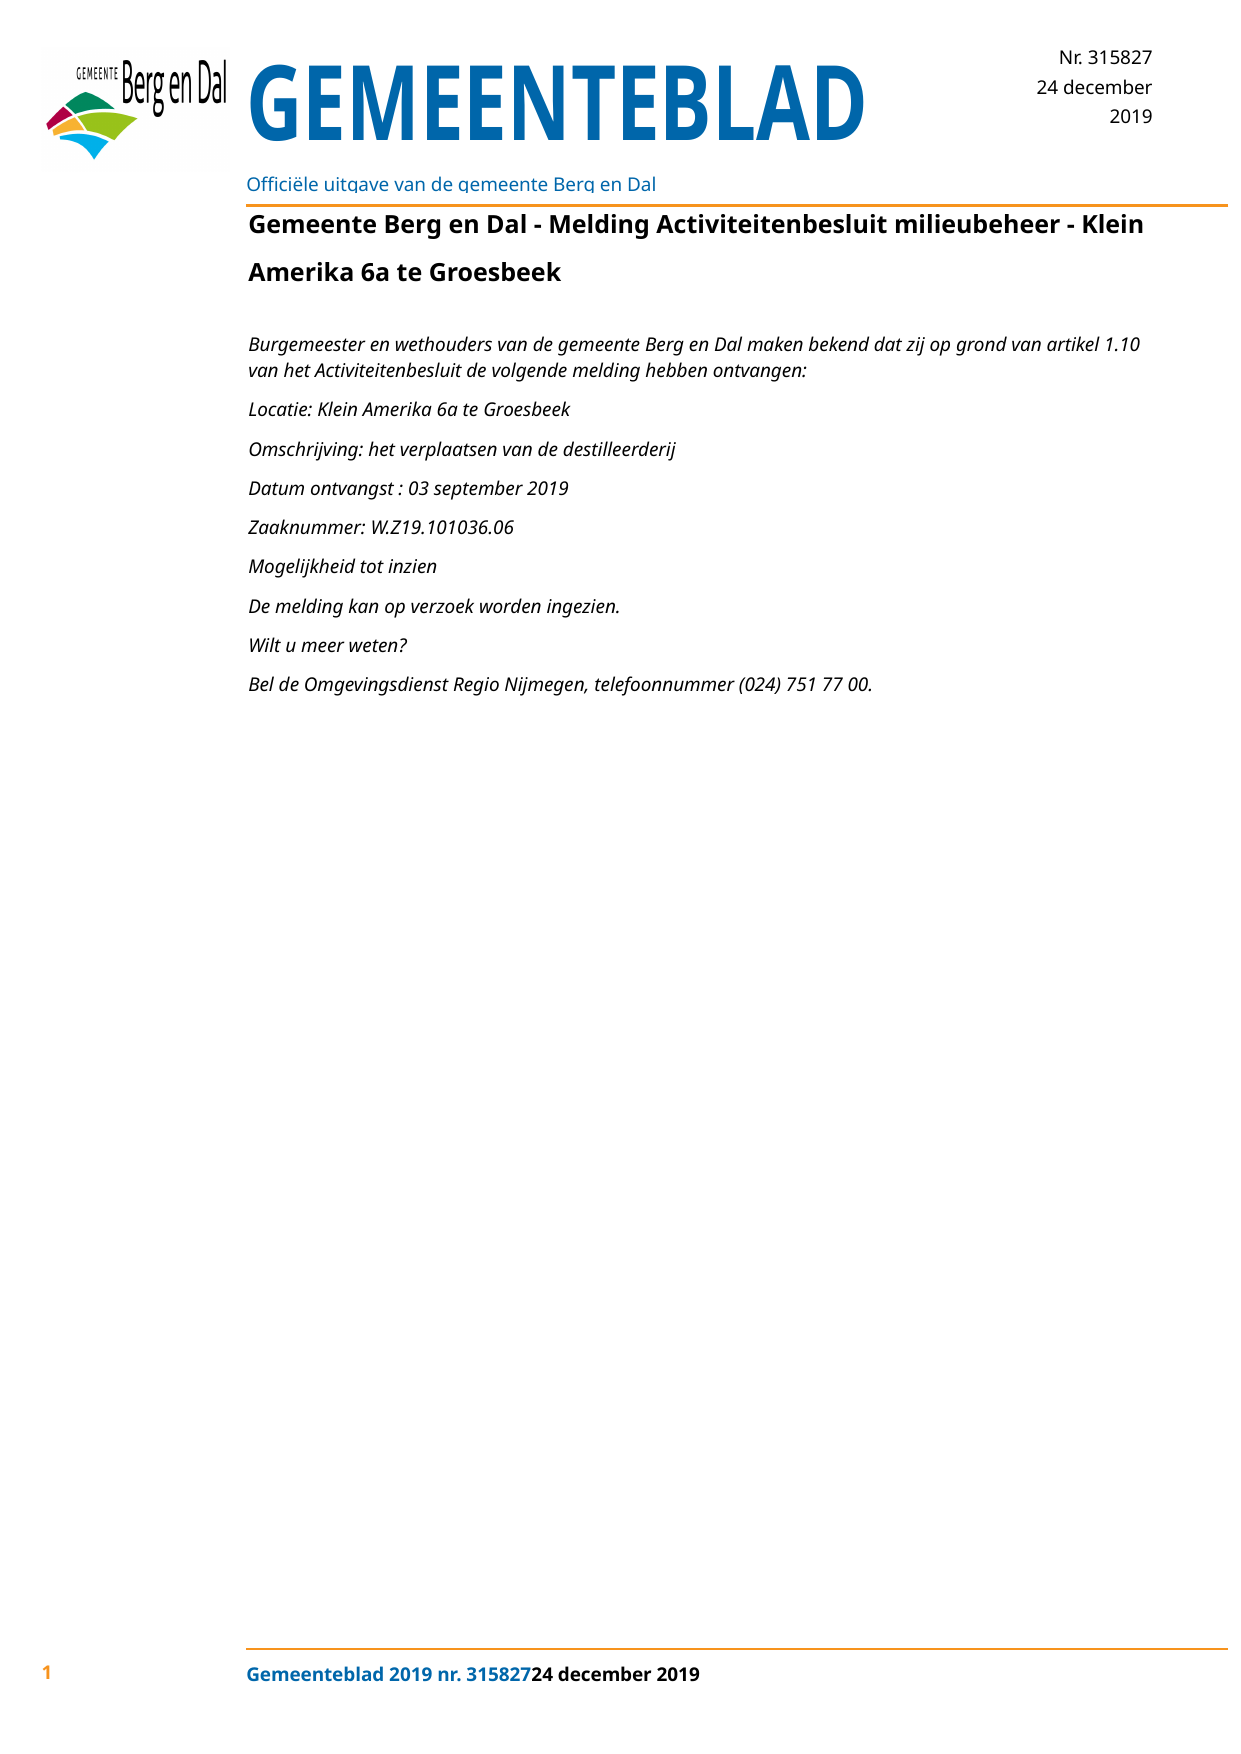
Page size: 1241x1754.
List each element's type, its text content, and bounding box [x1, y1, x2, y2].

picture [41, 47, 231, 172]
text Gemeente Berg en Dal - Melding Activiteitenbesluit milieubeheer - Klein Amerika 6a te Groesbeek [248, 207, 1152, 288]
text Mogelijkheid tot inzien [248, 553, 1152, 579]
text Burgemeester en wethouders van de gemeente Berg en Dal maken bekend dat zij op grond van artikel 1.10 van het Activiteitenbesluit de volgende melding hebben ontvangen: [248, 331, 1152, 383]
text Datum ontvangst : 03 september 2019 [248, 475, 1152, 501]
text De melding kan op verzoek worden ingezien. [248, 593, 1152, 618]
text Locatie: Klein Amerika 6a te Groesbeek [248, 396, 1152, 422]
text Zaaknummer: W.Z19.101036.06 [248, 514, 1152, 540]
text Bel de Omgevingsdienst Regio Nijmegen, telefoonnummer (024) 751 77 00. [248, 671, 1152, 697]
text Wilt u meer weten? [248, 632, 1152, 658]
text Omschrijving: het verplaatsen van de destilleerderij [248, 436, 1152, 461]
